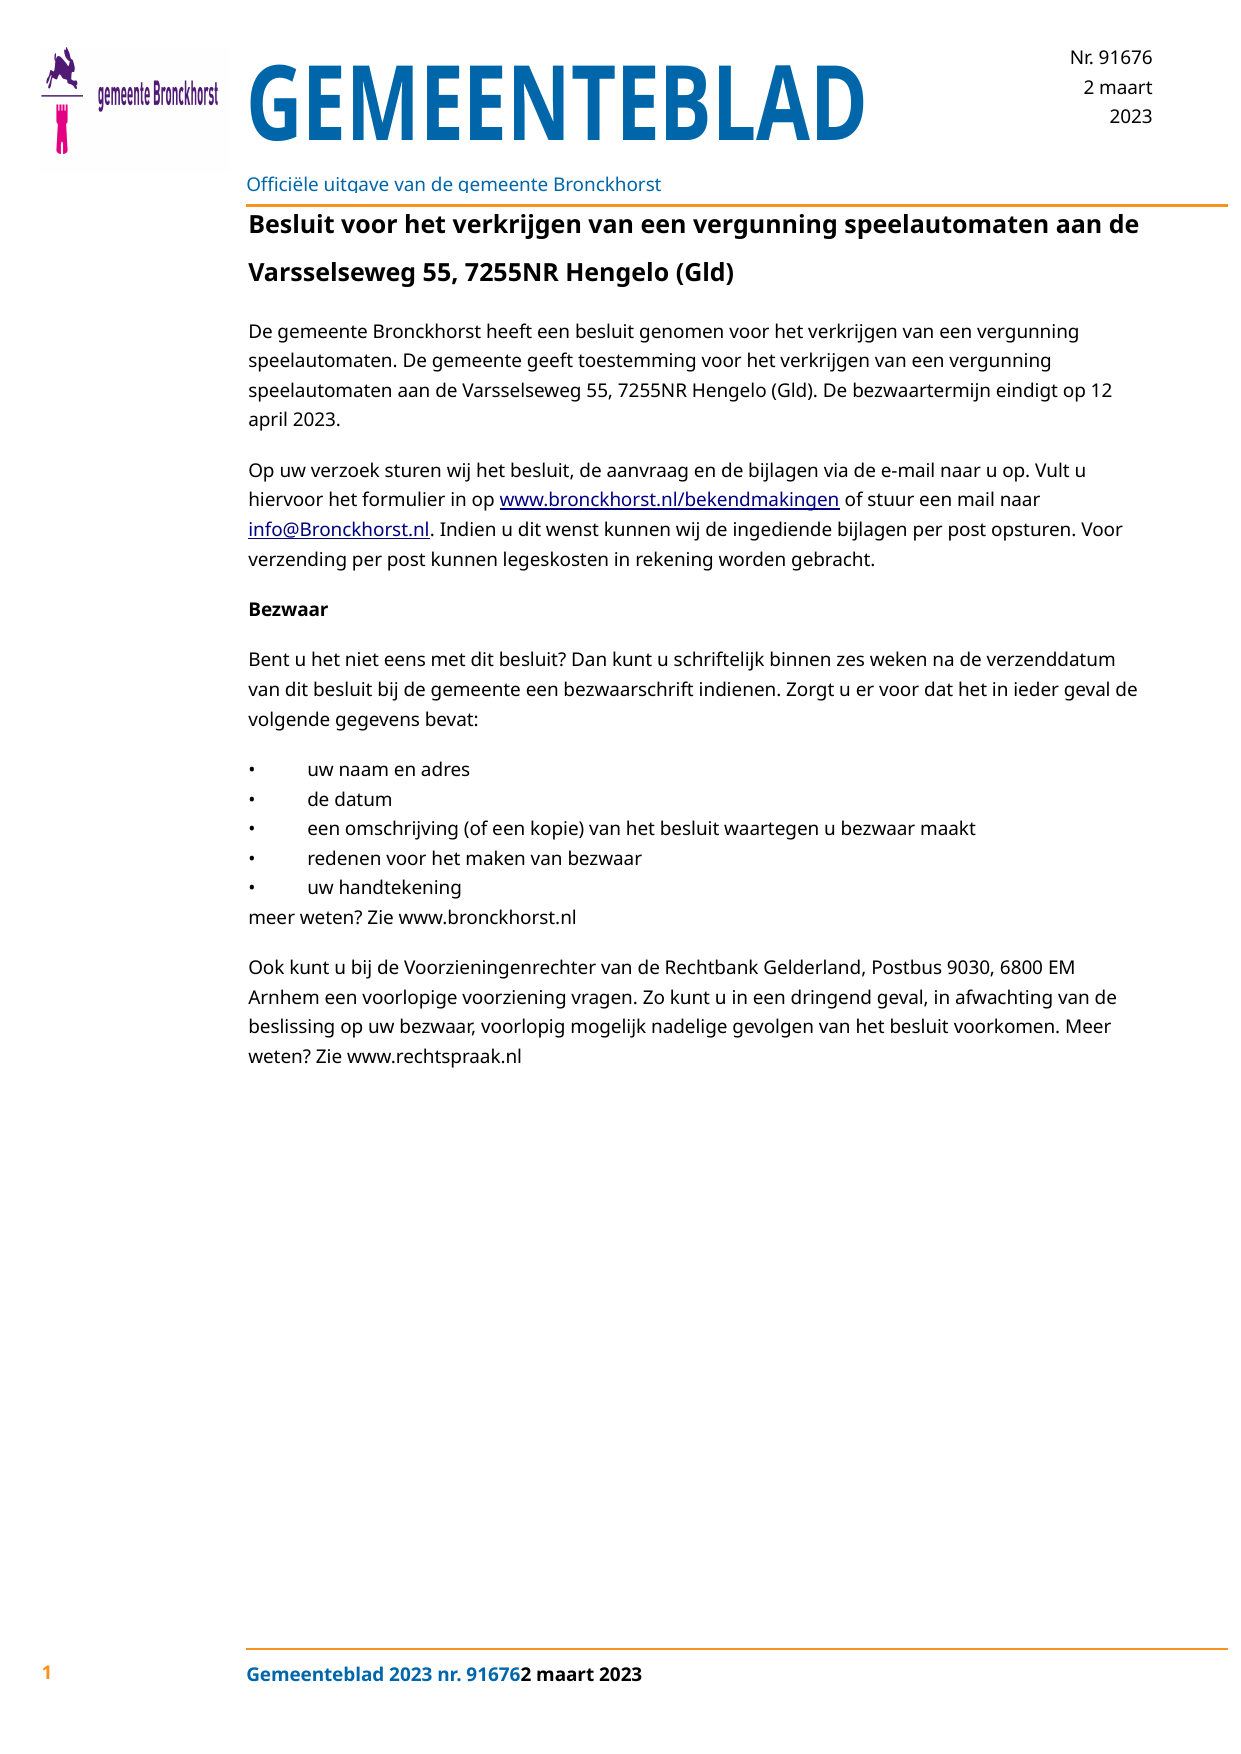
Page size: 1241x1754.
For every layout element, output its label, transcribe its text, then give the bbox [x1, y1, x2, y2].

list de datum [248, 786, 1152, 812]
text Besluit voor het verkrijgen van een vergunning speelautomaten aan de Varsselseweg 55, 7255NR Hengelo (Gld) [248, 207, 1152, 288]
list uw handtekening [248, 874, 1152, 900]
picture [41, 47, 231, 172]
text Bent u het niet eens met dit besluit? Dan kunt u schriftelijk binnen zes weken na de verzenddatum van dit besluit bij de gemeente een bezwaarschrift indienen. Zorgt u er voor dat het in ieder geval de volgende gegevens bevat: [248, 647, 1152, 732]
text De gemeente Bronckhorst heeft een besluit genomen voor het verkrijgen van een vergunning speelautomaten. De gemeente geeft toestemming voor het verkrijgen van een vergunning speelautomaten aan de Varsselseweg 55, 7255NR Hengelo (Gld). De bezwaartermijn eindigt op 12 april 2023. [248, 318, 1152, 432]
list redenen voor het maken van bezwaar [248, 845, 1152, 871]
text Ook kunt u bij de Voorzieningenrechter van de Rechtbank Gelderland, Postbus 9030, 6800 EM Arnhem een voorlopige voorziening vragen. Zo kunt u in een dringend geval, in afwachting van de beslissing op uw bezwaar, voorlopig mogelijk nadelige gevolgen van het besluit voorkomen. Meer weten? Zie www.rechtspraak.nl [248, 954, 1152, 1069]
text meer weten? Zie www.bronckhorst.nl [248, 904, 1152, 930]
text Op uw verzoek sturen wij het besluit, de aanvraag en de bijlagen via de e-mail naar u op. Vult u hiervoor het formulier in op www.bronckhorst.nl/bekendmakingen of stuur een mail naar info@Bronckhorst.nl. Indien u dit wenst kunnen wij de ingediende bijlagen per post opsturen. Voor verzending per post kunnen legeskosten in rekening worden gebracht. [248, 457, 1152, 572]
text Bezwaar [248, 596, 1152, 622]
list een omschrijving (of een kopie) van het besluit waartegen u bezwaar maakt [248, 815, 1152, 841]
list uw naam en adres [248, 756, 1152, 782]
